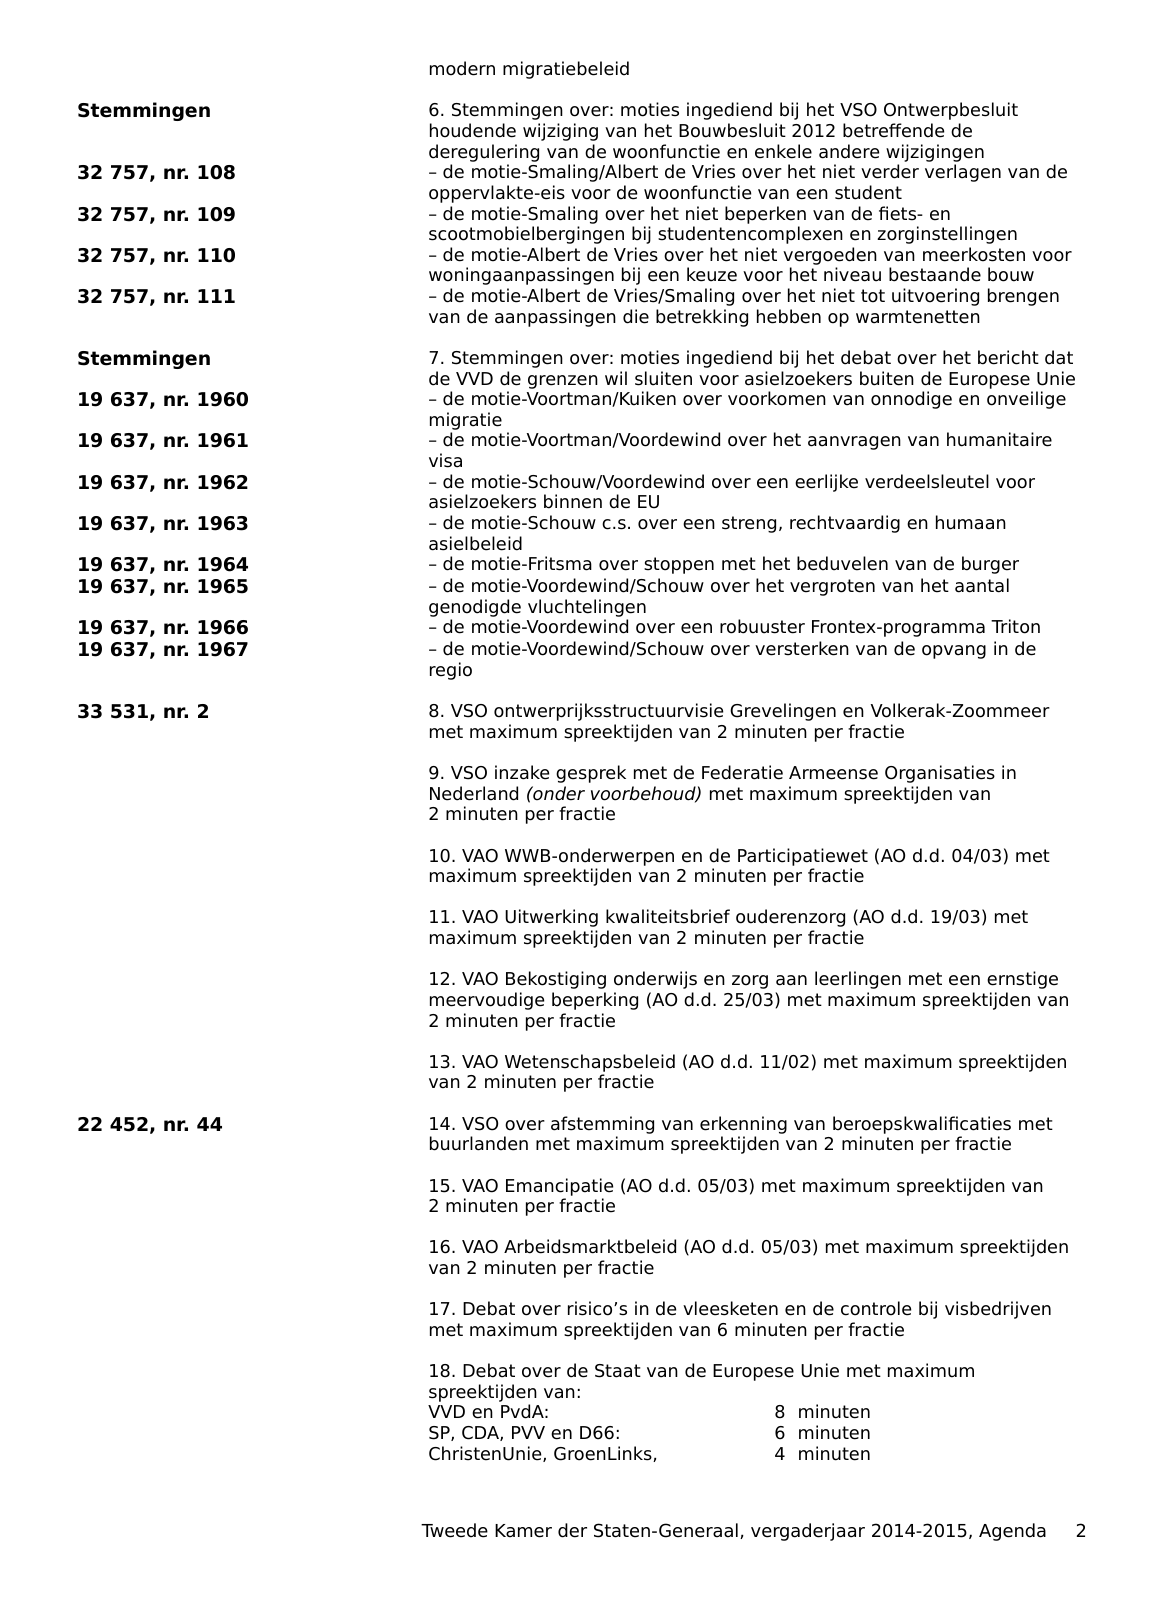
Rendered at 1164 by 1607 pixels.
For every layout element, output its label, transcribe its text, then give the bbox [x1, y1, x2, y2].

table_cell [405, 245, 422, 286]
table_cell 8 [706, 1403, 791, 1423]
table_cell 17. Debat over risico’s in de vleesketen en de controle bij visbedrijven met maximum spreektijden van 6 minuten per fractie [422, 1299, 1087, 1341]
table_cell [405, 100, 422, 162]
table_cell – de motie-Voortman/Voordewind over het aanvragen van humanitaire visa [422, 430, 1087, 472]
table_cell 7. Stemmingen over: moties ingediend bij het debat over het bericht dat de VVD de grenzen wil sluiten voor asielzoekers buiten de Europese Unie [422, 348, 1087, 389]
table_cell 19 637, nr. 1967 [77, 639, 404, 681]
table_cell [422, 327, 1087, 348]
table_cell 32 757, nr. 111 [77, 286, 404, 327]
table_cell [77, 681, 404, 701]
table_cell [405, 639, 422, 681]
table_cell [405, 389, 422, 430]
table_cell [405, 969, 422, 1031]
table_cell [422, 1217, 1087, 1237]
table_cell – de motie-Voortman/Kuiken over voorkomen van onnodige en onveilige migratie [422, 389, 1087, 430]
table_cell [405, 80, 422, 100]
table_cell [405, 1444, 422, 1464]
table_cell – de motie-Schouw/Voordewind over een eerlijke verdeelsleutel voor asielzoekers binnen de EU [422, 472, 1087, 513]
table_cell 19 637, nr. 1960 [77, 389, 404, 430]
table_cell – de motie-Schouw c.s. over een streng, rechtvaardig en humaan asielbeleid [422, 513, 1087, 554]
table_cell [77, 1155, 404, 1176]
table_cell 6. Stemmingen over: moties ingediend bij het VSO Ontwerpbesluit houdende wijziging van het Bouwbesluit 2012 betreffende de deregulering van de woonfunctie en enkele andere wijzigingen [422, 100, 1087, 162]
table_cell Stemmingen [77, 100, 404, 162]
table_cell [77, 80, 404, 100]
table_cell [405, 1217, 422, 1237]
table_cell 33 531, nr. 2 [77, 701, 404, 742]
table_cell 32 757, nr. 108 [77, 162, 404, 203]
table_cell [422, 1341, 1087, 1361]
table_cell [77, 1403, 404, 1423]
table_cell modern migratiebeleid [422, 59, 1087, 80]
table_cell [77, 887, 404, 907]
table_cell [405, 949, 422, 969]
table_cell 19 637, nr. 1966 [77, 617, 404, 639]
table_cell [405, 887, 422, 907]
table_cell [422, 743, 1087, 763]
table_cell – de motie-Albert de Vries over het niet vergoeden van meerkosten voor woningaanpassingen bij een keuze voor het niveau bestaande bouw [422, 245, 1087, 286]
table_cell 12. VAO Bekostiging onderwijs en zorg aan leerlingen met een ernstige meervoudige beperking (AO d.d. 25/03) met maximum spreektijden van 2 minuten per fractie [422, 969, 1087, 1031]
table_cell [405, 1361, 422, 1402]
table_cell [77, 1031, 404, 1052]
table_cell – de motie-Albert de Vries/Smaling over het niet tot uitvoering brengen van de aanpassingen die betrekking hebben op warmtenetten [422, 286, 1087, 327]
table_cell [77, 908, 404, 949]
table_cell [77, 1299, 404, 1341]
table_cell [405, 1155, 422, 1176]
table_cell [77, 1444, 404, 1464]
table_cell [405, 1093, 422, 1114]
table_cell [405, 1403, 422, 1423]
table_cell 15. VAO Emancipatie (AO d.d. 05/03) met maximum spreektijden van 2 minuten per fractie [422, 1176, 1087, 1217]
table_cell [77, 1052, 404, 1093]
table_cell – de motie-Voordewind/Schouw over versterken van de opvang in de regio [422, 639, 1087, 681]
table_cell 10. VAO WWB-onderwerpen en de Participatiewet (AO d.d. 04/03) met maximum spreektijden van 2 minuten per fractie [422, 846, 1087, 887]
table_cell [77, 1279, 404, 1299]
table_cell [422, 1031, 1087, 1052]
table_cell [77, 1423, 404, 1444]
table_cell 19 637, nr. 1965 [77, 576, 404, 617]
table_cell [405, 1176, 422, 1217]
table_cell [405, 513, 422, 554]
table_cell – de motie-Smaling/Albert de Vries over het niet verder verlagen van de oppervlakte-eis voor de woonfunctie van een student [422, 162, 1087, 203]
table_cell [405, 1341, 422, 1361]
table_cell [405, 1238, 422, 1279]
table_cell [405, 701, 422, 742]
table_cell [422, 1093, 1087, 1114]
table_cell 16. VAO Arbeidsmarktbeleid (AO d.d. 05/03) met maximum spreektijden van 2 minuten per fractie [422, 1238, 1087, 1279]
table_cell [77, 1217, 404, 1237]
table_cell [405, 59, 422, 80]
table_cell minuten [791, 1444, 1087, 1464]
table_cell [405, 1114, 422, 1155]
table_cell [405, 1423, 422, 1444]
table_cell 19 637, nr. 1963 [77, 513, 404, 554]
table_cell [405, 204, 422, 245]
table_cell 19 637, nr. 1964 [77, 554, 404, 576]
table_cell minuten [791, 1403, 1087, 1423]
table_cell 9. VSO inzake gesprek met de Federatie Armeense Organisaties in Nederland (onder voorbehoud) met maximum spreektijden van 2 minuten per fractie [422, 763, 1087, 825]
table_cell [405, 430, 422, 472]
table_cell [422, 825, 1087, 846]
table_cell [405, 162, 422, 203]
table_cell ChristenUnie, GroenLinks, [422, 1444, 706, 1464]
table_cell [405, 348, 422, 389]
table_cell SP, CDA, PVV en D66: [422, 1423, 706, 1444]
table_cell [405, 1052, 422, 1093]
table_cell [422, 1279, 1087, 1299]
table_cell minuten [791, 1423, 1087, 1444]
table_cell [405, 617, 422, 639]
table_cell 19 637, nr. 1962 [77, 472, 404, 513]
table_cell – de motie-Voordewind/Schouw over het vergroten van het aantal genodigde vluchtelingen [422, 576, 1087, 617]
table_cell [422, 1155, 1087, 1176]
table_cell Stemmingen [77, 348, 404, 389]
table_cell [405, 743, 422, 763]
table_cell [405, 1299, 422, 1341]
table_cell 11. VAO Uitwerking kwaliteitsbrief ouderenzorg (AO d.d. 19/03) met maximum spreektijden van 2 minuten per fractie [422, 908, 1087, 949]
table_cell [77, 969, 404, 1031]
table_cell [77, 1238, 404, 1279]
table_cell [422, 681, 1087, 701]
table_cell [422, 949, 1087, 969]
table_cell [405, 908, 422, 949]
table_cell [405, 286, 422, 327]
table_cell – de motie-Smaling over het niet beperken van de fiets- en scootmobielbergingen bij studentencomplexen en zorginstellingen [422, 204, 1087, 245]
table_cell [405, 763, 422, 825]
table_cell [405, 327, 422, 348]
table_cell 14. VSO over afstemming van erkenning van beroepskwalificaties met buurlanden met maximum spreektijden van 2 minuten per fractie [422, 1114, 1087, 1155]
table_cell VVD en PvdA: [422, 1403, 706, 1423]
table_cell 13. VAO Wetenschapsbeleid (AO d.d. 11/02) met maximum spreektijden van 2 minuten per fractie [422, 1052, 1087, 1093]
table_cell [77, 1361, 404, 1402]
table_cell 22 452, nr. 44 [77, 1114, 404, 1155]
table_cell 8. VSO ontwerprijksstructuurvisie Grevelingen en Volkerak-Zoommeer met maximum spreektijden van 2 minuten per fractie [422, 701, 1087, 742]
table_cell 4 [706, 1444, 791, 1464]
table_cell [405, 554, 422, 576]
table_cell [405, 1279, 422, 1299]
table_cell [405, 576, 422, 617]
table_cell [405, 1031, 422, 1052]
table_cell [405, 846, 422, 887]
table_cell 19 637, nr. 1961 [77, 430, 404, 472]
table_cell [77, 327, 404, 348]
table_cell [77, 59, 404, 80]
table_cell [405, 825, 422, 846]
table_cell [77, 1176, 404, 1217]
table_cell 32 757, nr. 109 [77, 204, 404, 245]
table_cell [422, 887, 1087, 907]
table_cell [77, 763, 404, 825]
table_cell – de motie-Voordewind over een robuuster Frontex-programma Triton [422, 617, 1087, 639]
table_cell [77, 846, 404, 887]
table_cell [77, 825, 404, 846]
table_cell [77, 1341, 404, 1361]
table_cell 18. Debat over de Staat van de Europese Unie met maximum spreektijden van: [422, 1361, 1087, 1402]
table_cell [405, 681, 422, 701]
table_cell [77, 949, 404, 969]
table_cell [77, 743, 404, 763]
table_cell [77, 1093, 404, 1114]
table_cell – de motie-Fritsma over stoppen met het beduvelen van de burger [422, 554, 1087, 576]
table_cell 6 [706, 1423, 791, 1444]
table_cell 32 757, nr. 110 [77, 245, 404, 286]
table_cell [405, 472, 422, 513]
table_cell [422, 80, 1087, 100]
